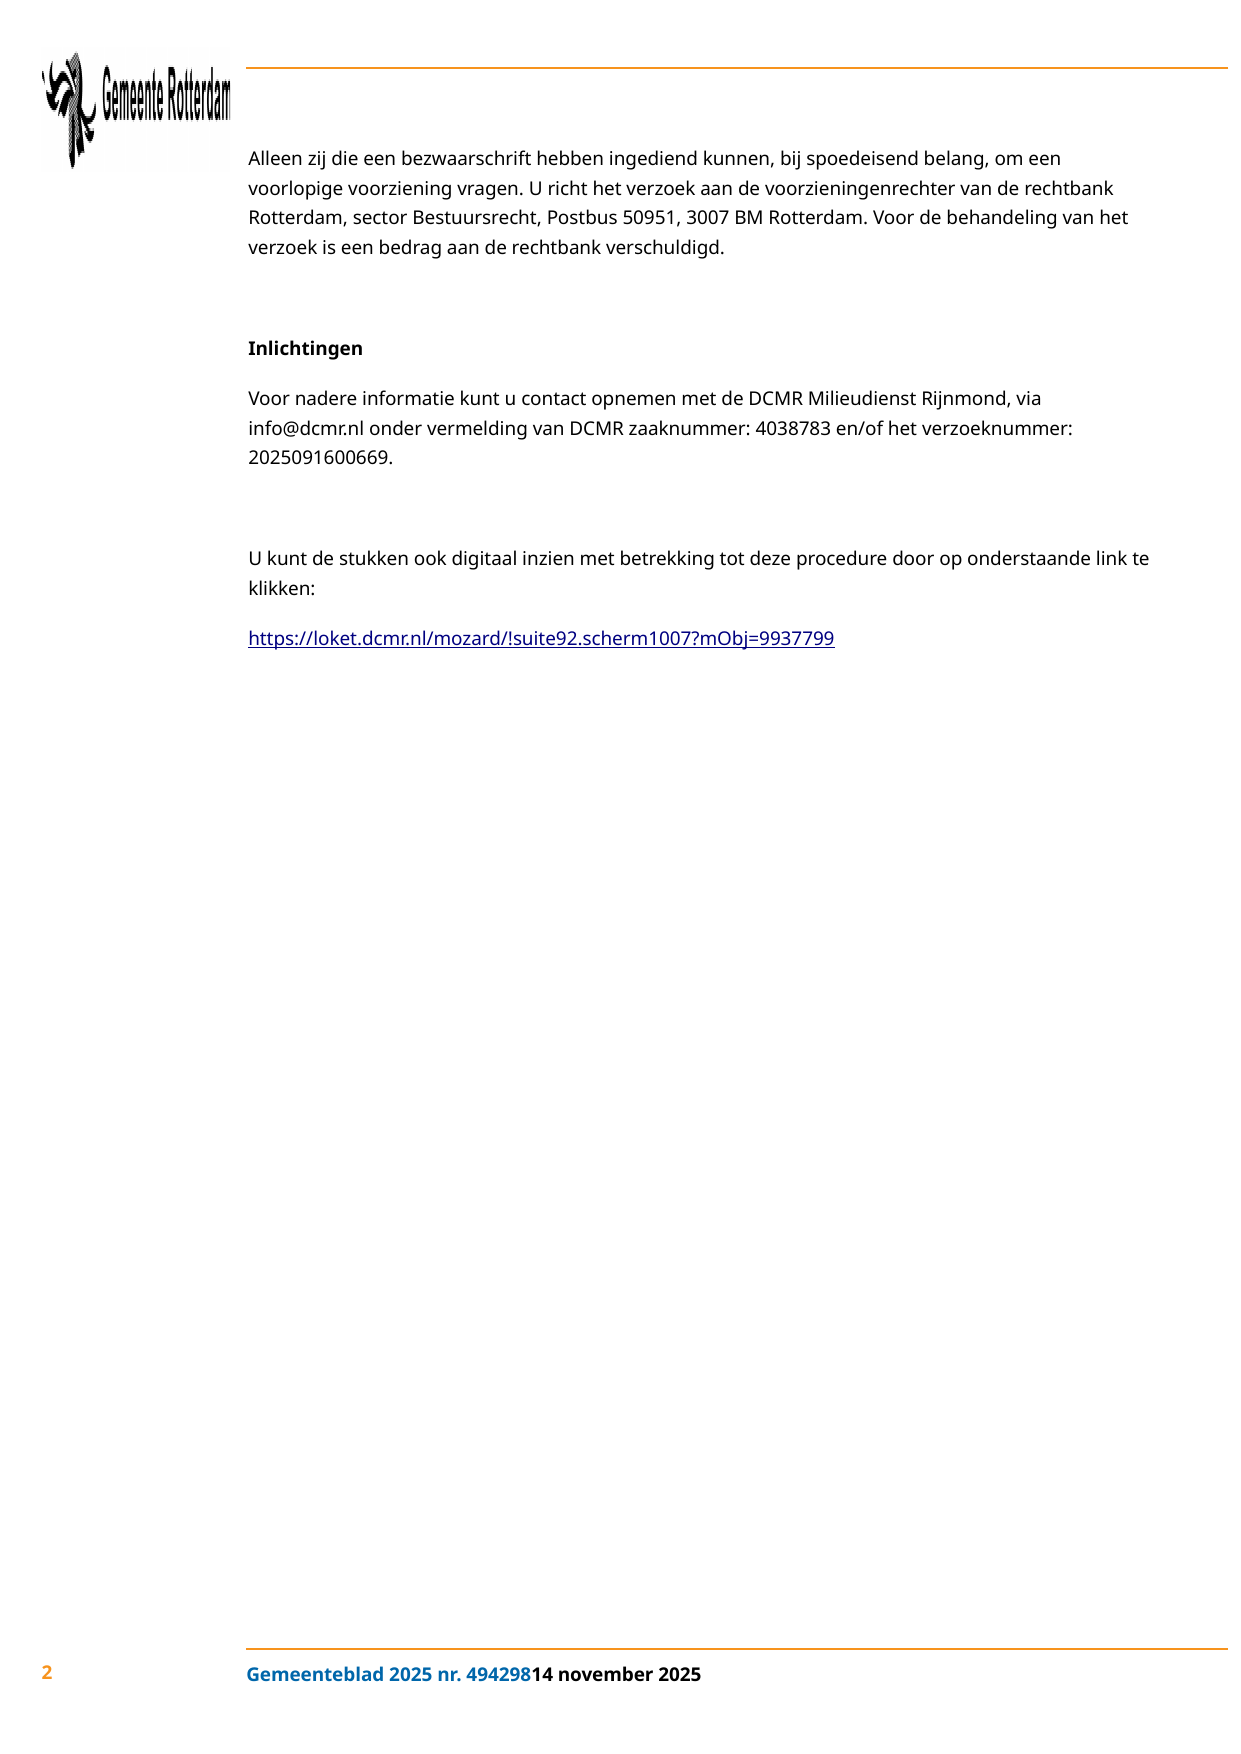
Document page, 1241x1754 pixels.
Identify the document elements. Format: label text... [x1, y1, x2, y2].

text Inlichtingen [248, 335, 1152, 361]
text Alleen zij die een bezwaarschrift hebben ingediend kunnen, bij spoedeisend belang, om een voorlopige voorziening vragen. U richt het verzoek aan de voorzieningenrechter van de rechtbank Rotterdam, sector Bestuursrecht, Postbus 50951, 3007 BM Rotterdam. Voor de behandeling van het verzoek is een bedrag aan de rechtbank verschuldigd. [248, 145, 1152, 260]
text https://loket.dcmr.nl/mozard/!suite92.scherm1007?mObj=9937799 [248, 625, 1152, 651]
text Voor nadere informatie kunt u contact opnemen met de DCMR Milieudienst Rijnmond, via info@dcmr.nl onder vermelding van DCMR zaaknummer: 4038783 en/of het verzoeknummer: 2025091600669. [248, 385, 1152, 470]
text U kunt de stukken ook digitaal inzien met betrekking tot deze procedure door op onderstaande link te klikken: [248, 545, 1152, 601]
picture [41, 47, 231, 172]
